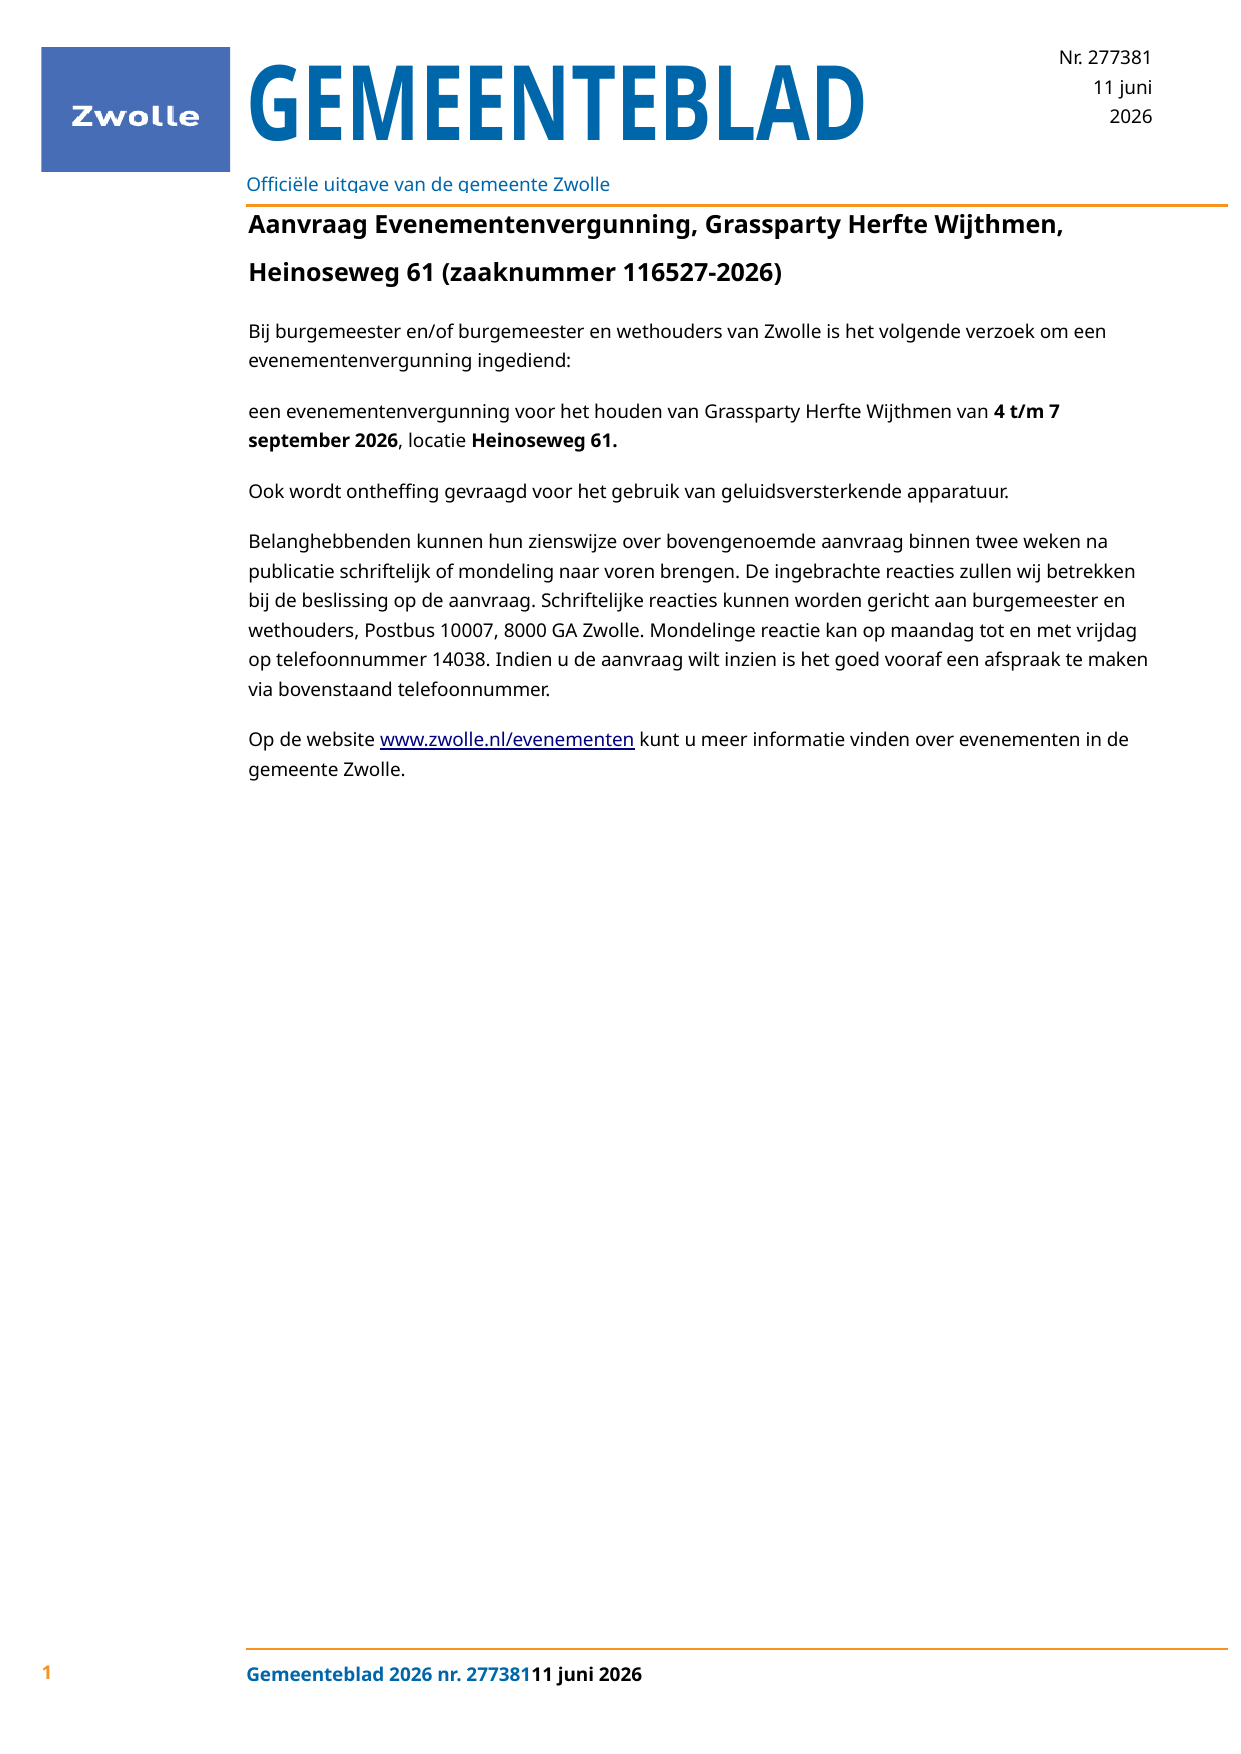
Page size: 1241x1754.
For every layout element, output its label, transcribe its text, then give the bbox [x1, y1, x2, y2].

text Belanghebbenden kunnen hun zienswijze over bovengenoemde aanvraag binnen twee weken na publicatie schriftelijk of mondeling naar voren brengen. De ingebrachte reacties zullen wij betrekken bij de beslissing op de aanvraag. Schriftelijke reacties kunnen worden gericht aan burgemeester en wethouders, Postbus 10007, 8000 GA Zwolle. Mondelinge reactie kan op maandag tot en met vrijdag op telefoonnummer 14038. Indien u de aanvraag wilt inzien is het goed vooraf een afspraak te maken via bovenstaand telefoonnummer. [248, 528, 1152, 702]
text een evenementenvergunning voor het houden van Grassparty Herfte Wijthmen van 4 t/m 7 september 2026, locatie Heinoseweg 61. [248, 398, 1152, 453]
text Op de website www.zwolle.nl/evenementen kunt u meer informatie vinden over evenementen in de gemeente Zwolle. [248, 727, 1152, 782]
picture [41, 47, 231, 172]
text Bij burgemeester en/of burgemeester en wethouders van Zwolle is het volgende verzoek om een evenementenvergunning ingediend: [248, 318, 1152, 373]
text Aanvraag Evenementenvergunning, Grassparty Herfte Wijthmen, Heinoseweg 61 (zaaknummer 116527-2026) [248, 207, 1152, 288]
text Ook wordt ontheffing gevraagd voor het gebruik van geluidsversterkende apparatuur. [248, 478, 1152, 504]
